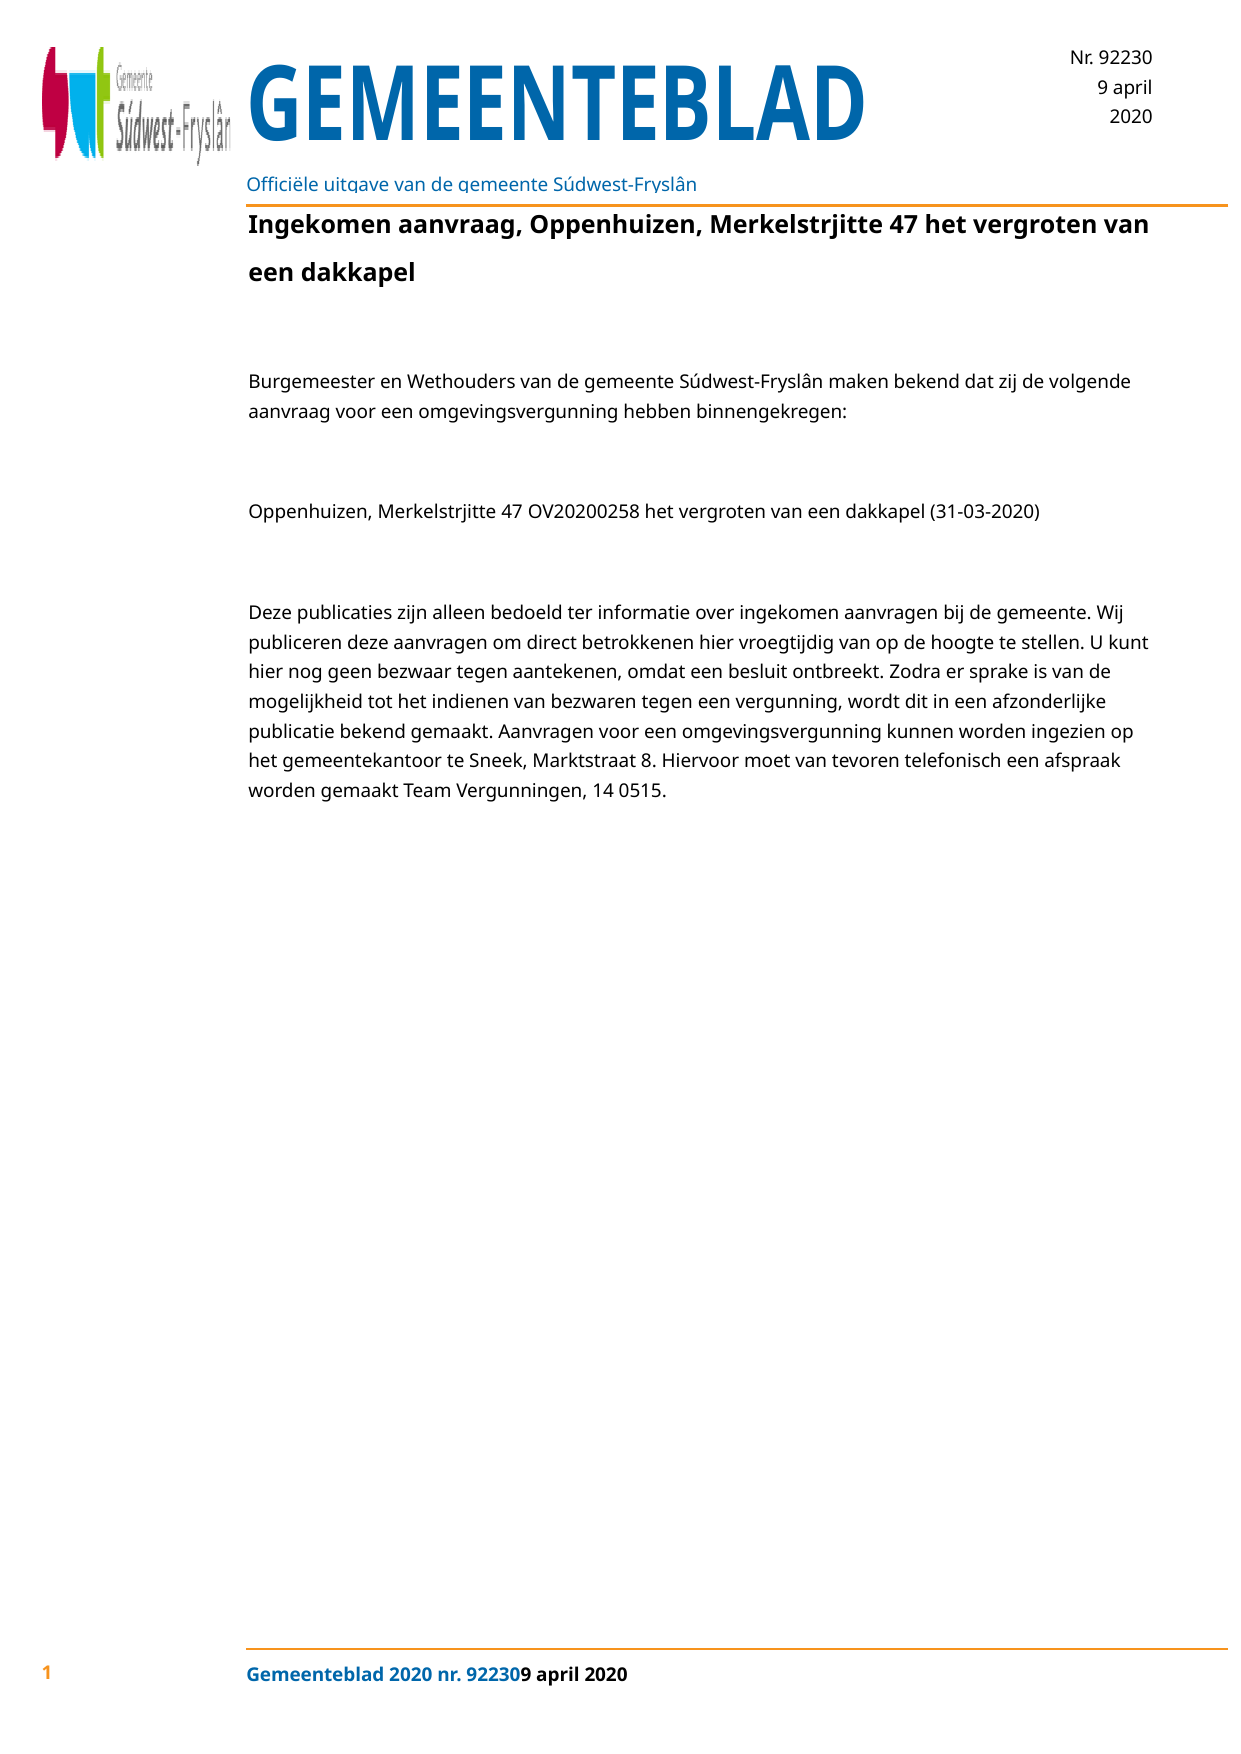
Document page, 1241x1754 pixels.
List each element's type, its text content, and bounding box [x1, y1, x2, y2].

text Deze publicaties zijn alleen bedoeld ter informatie over ingekomen aanvragen bij de gemeente. Wij publiceren deze aanvragen om direct betrokkenen hier vroegtijdig van op de hoogte te stellen. U kunt hier nog geen bezwaar tegen aantekenen, omdat een besluit ontbreekt. Zodra er sprake is van de mogelijkheid tot het indienen van bezwaren tegen een vergunning, wordt dit in een afzonderlijke publicatie bekend gemaakt. Aanvragen voor een omgevingsvergunning kunnen worden ingezien op het gemeentekantoor te Sneek, Marktstraat 8. Hiervoor moet van tevoren telefonisch een afspraak worden gemaakt Team Vergunningen, 14 0515. [248, 599, 1152, 803]
text Burgemeester en Wethouders van de gemeente Súdwest-Fryslân maken bekend dat zij de volgende aanvraag voor een omgevingsvergunning hebben binnengekregen: [248, 368, 1152, 424]
picture [41, 47, 231, 172]
text Ingekomen aanvraag, Oppenhuizen, Merkelstrjitte 47 het vergroten van een dakkapel [248, 207, 1152, 288]
text Oppenhuizen, Merkelstrjitte 47 OV20200258 het vergroten van een dakkapel (31-03-2020) [248, 499, 1152, 524]
